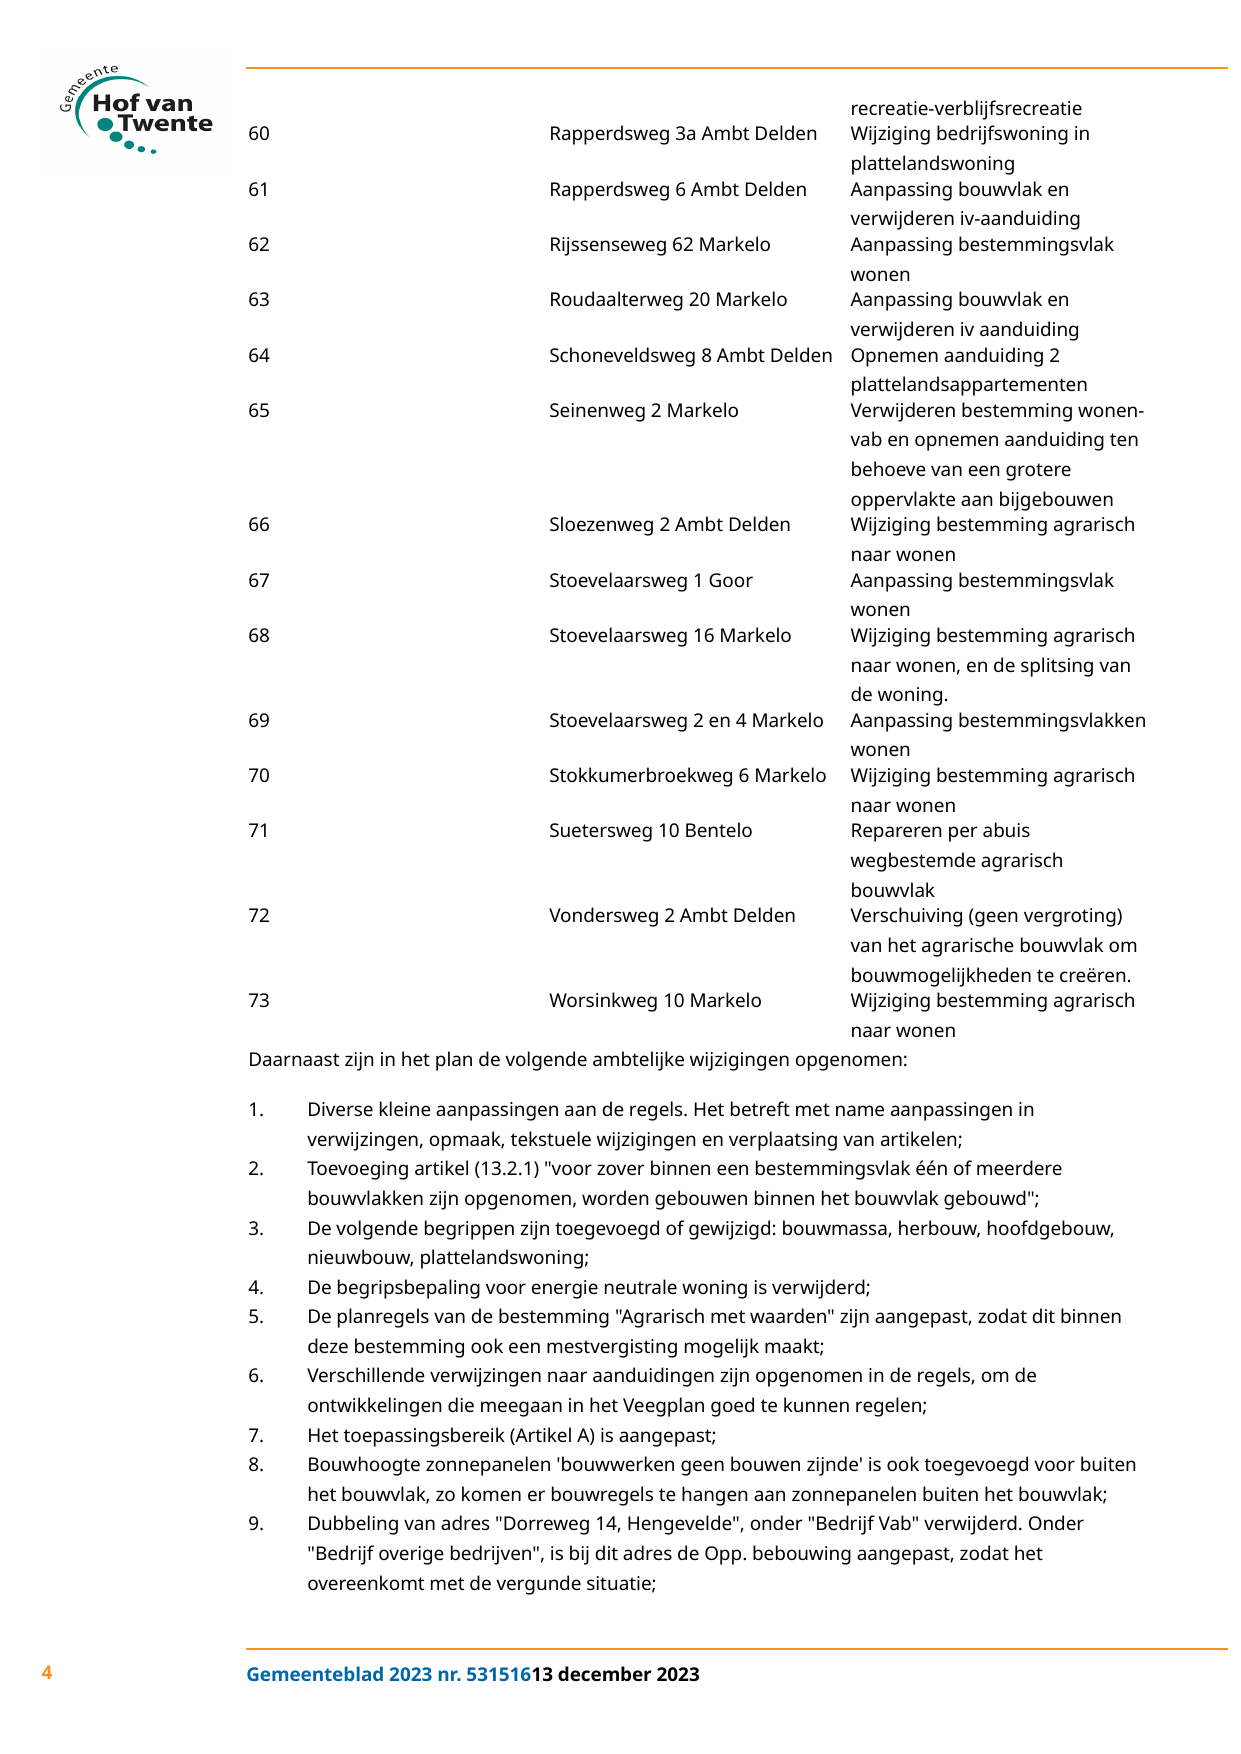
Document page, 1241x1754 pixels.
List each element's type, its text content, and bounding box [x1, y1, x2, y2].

table_cell 65 [248, 397, 549, 512]
table_cell Rapperdsweg 6 Ambt Delden [549, 176, 850, 231]
table_cell Opnemen aanduiding 2 plattelandsappartementen [850, 342, 1152, 397]
table_cell 61 [248, 176, 549, 231]
table_cell Wijziging bestemming agrarisch naar wonen [850, 512, 1152, 567]
list De volgende begrippen zijn toegevoegd of gewijzigd: bouwmassa, herbouw, hoofdgebouw, nieuwbouw, plattelandswoning; [248, 1215, 1152, 1270]
table_cell Aanpassing bouwvlak en verwijderen iv aanduiding [850, 286, 1152, 342]
table_cell 73 [248, 988, 549, 1043]
list Diverse kleine aanpassingen aan de regels. Het betreft met name aanpassingen in verwijzingen, opmaak, tekstuele wijzigingen en verplaatsing van artikelen; [248, 1096, 1152, 1152]
table_cell Stokkumerbroekweg 6 Markelo [549, 763, 850, 818]
table_cell Aanpassing bestemmingsvlak wonen [850, 567, 1152, 622]
table_cell Aanpassing bouwvlak en verwijderen iv-aanduiding [850, 176, 1152, 231]
table_cell Seinenweg 2 Markelo [549, 397, 850, 512]
table_cell Verwijderen bestemming wonen-vab en opnemen aanduiding ten behoeve van een grotere oppervlakte aan bijgebouwen [850, 397, 1152, 512]
list Bouwhoogte zonnepanelen 'bouwwerken geen bouwen zijnde' is ook toegevoegd voor buiten het bouwvlak, zo komen er bouwregels te hangen aan zonnepanelen buiten het bouwvlak; [248, 1451, 1152, 1507]
table_cell Rijssenseweg 62 Markelo [549, 231, 850, 286]
table_cell Wijziging bestemming agrarisch naar wonen [850, 763, 1152, 818]
table_cell Wijziging bestemming agrarisch naar wonen, en de splitsing van de woning. [850, 622, 1152, 707]
table_cell 71 [248, 818, 549, 903]
table_cell Wijziging bedrijfswoning in plattelandswoning [850, 121, 1152, 176]
text Daarnaast zijn in het plan de volgende ambtelijke wijzigingen opgenomen: [248, 1046, 1152, 1072]
list Verschillende verwijzingen naar aanduidingen zijn opgenomen in de regels, om de ontwikkelingen die meegaan in het Veegplan goed te kunnen regelen; [248, 1363, 1152, 1418]
table_cell 72 [248, 903, 549, 987]
list Toevoeging artikel (13.2.1) "voor zover binnen een bestemmingsvlak één of meerdere bouwvlakken zijn opgenomen, worden gebouwen binnen het bouwvlak gebouwd"; [248, 1156, 1152, 1211]
table_cell Stoevelaarsweg 2 en 4 Markelo [549, 707, 850, 762]
table_cell Aanpassing bestemmingsvlak wonen [850, 231, 1152, 286]
table_cell Schoneveldsweg 8 Ambt Delden [549, 342, 850, 397]
list De planregels van de bestemming "Agrarisch met waarden" zijn aangepast, zodat dit binnen deze bestemming ook een mestvergisting mogelijk maakt; [248, 1303, 1152, 1359]
table_cell Verschuiving (geen vergroting) van het agrarische bouwvlak om bouwmogelijkheden te creëren. [850, 903, 1152, 987]
table_cell 64 [248, 342, 549, 397]
table_cell 69 [248, 707, 549, 762]
table_cell 66 [248, 512, 549, 567]
table_cell Suetersweg 10 Bentelo [549, 818, 850, 903]
table_cell Worsinkweg 10 Markelo [549, 988, 850, 1043]
table_cell [248, 95, 549, 121]
list De begripsbepaling voor energie neutrale woning is verwijderd; [248, 1274, 1152, 1300]
table_cell 67 [248, 567, 549, 622]
table_cell 63 [248, 286, 549, 342]
table_cell Wijziging bestemming agrarisch naar wonen [850, 988, 1152, 1043]
list Het toepassingsbereik (Artikel A) is aangepast; [248, 1422, 1152, 1448]
table_cell Sloezenweg 2 Ambt Delden [549, 512, 850, 567]
table_cell Roudaalterweg 20 Markelo [549, 286, 850, 342]
table_cell 62 [248, 231, 549, 286]
table_cell [549, 95, 850, 121]
table_cell 70 [248, 763, 549, 818]
table_cell 68 [248, 622, 549, 707]
list Dubbeling van adres "Dorreweg 14, Hengevelde", onder "Bedrijf Vab" verwijderd. Onder "Bedrijf overige bedrijven", is bij dit adres de Opp. bebouwing aangepast, zodat het overeenkomt met de vergunde situatie; [248, 1511, 1152, 1596]
picture [41, 47, 231, 172]
table_cell recreatie-verblijfsrecreatie [850, 95, 1152, 121]
table_cell Stoevelaarsweg 16 Markelo [549, 622, 850, 707]
table_cell Rapperdsweg 3a Ambt Delden [549, 121, 850, 176]
table_cell Vondersweg 2 Ambt Delden [549, 903, 850, 987]
table_cell 60 [248, 121, 549, 176]
table_cell Repareren per abuis wegbestemde agrarisch bouwvlak [850, 818, 1152, 903]
table_cell Stoevelaarsweg 1 Goor [549, 567, 850, 622]
table_cell Aanpassing bestemmingsvlakken wonen [850, 707, 1152, 762]
